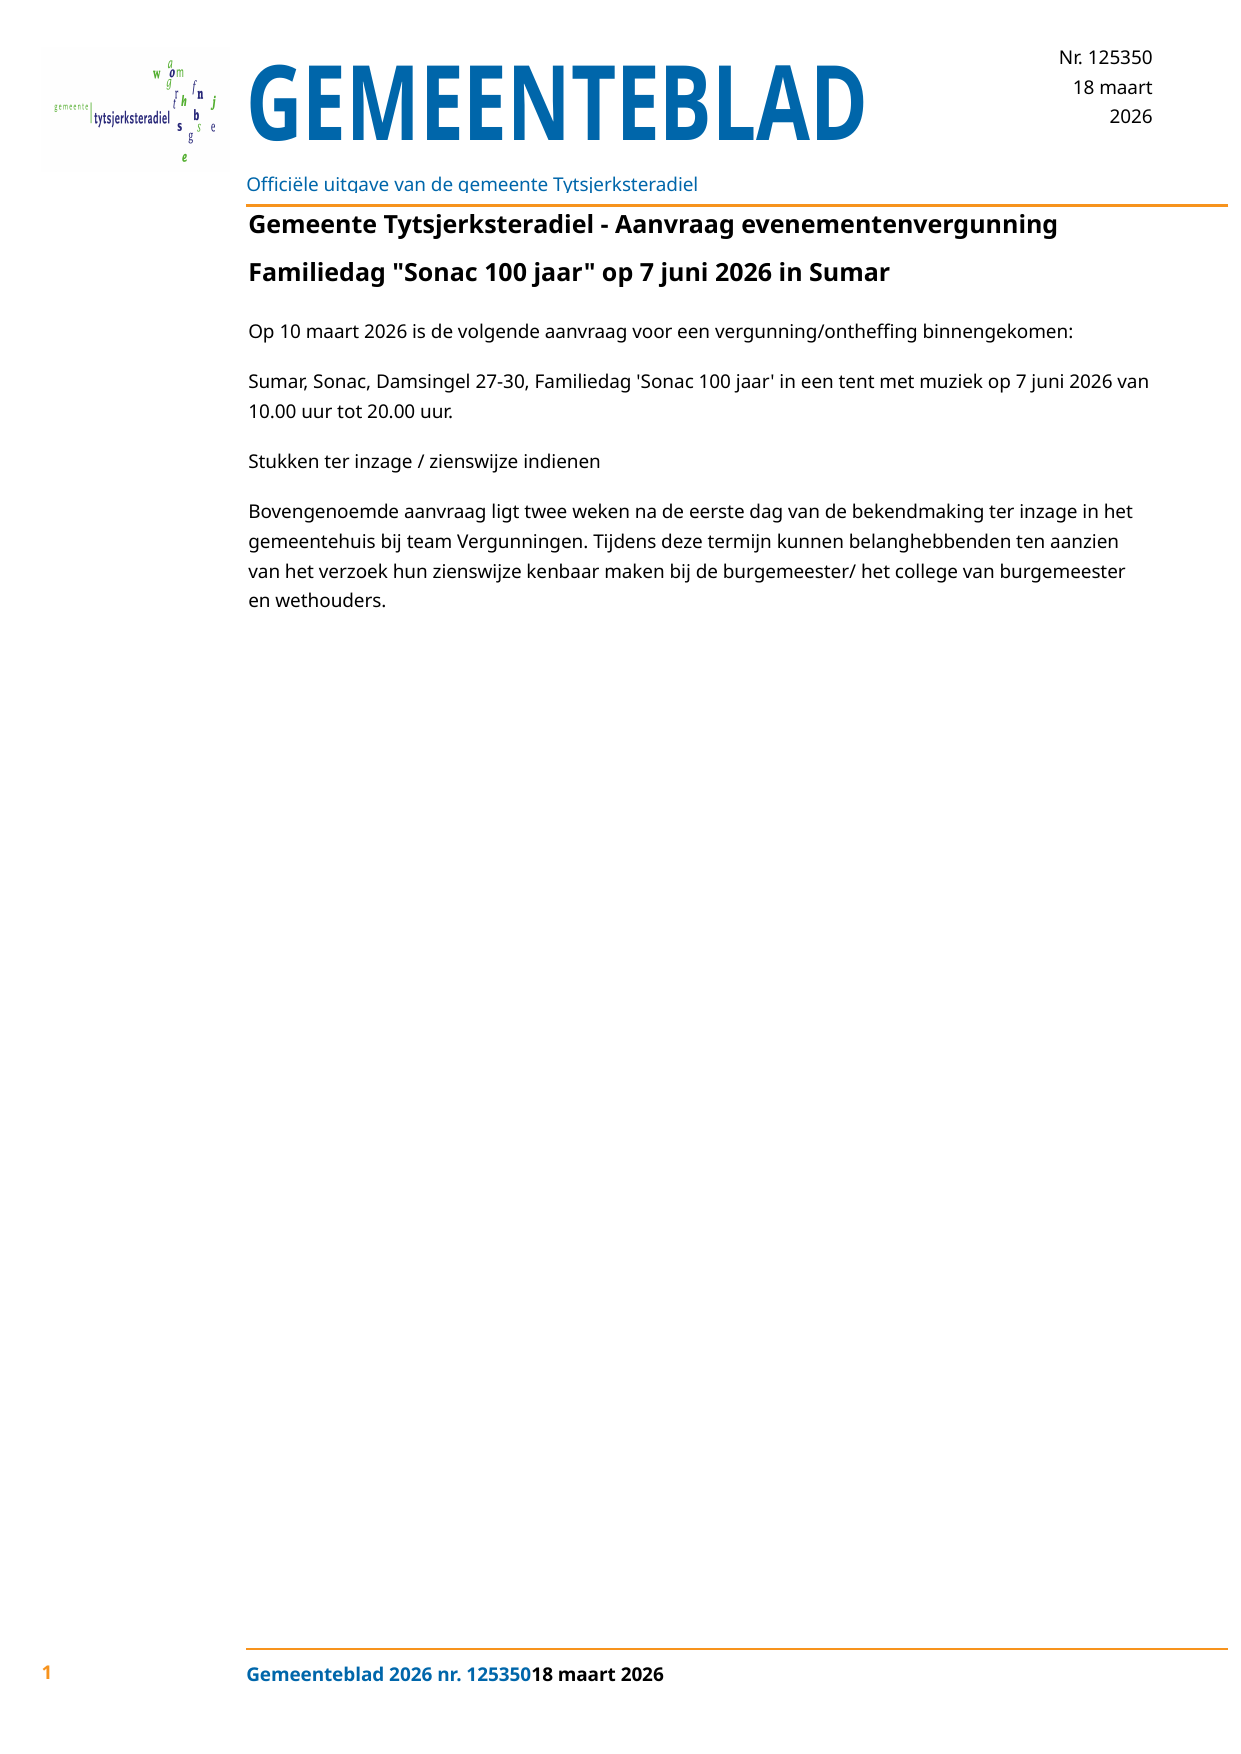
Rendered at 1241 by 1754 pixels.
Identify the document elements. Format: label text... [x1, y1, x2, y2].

text Sumar, Sonac, Damsingel 27-30, Familiedag 'Sonac 100 jaar' in een tent met muziek op 7 juni 2026 van 10.00 uur tot 20.00 uur. [248, 368, 1152, 424]
text Stukken ter inzage / zienswijze indienen [248, 448, 1152, 474]
text Op 10 maart 2026 is de volgende aanvraag voor een vergunning/ontheffing binnengekomen: [248, 318, 1152, 344]
text Bovengenoemde aanvraag ligt twee weken na de eerste dag van de bekendmaking ter inzage in het gemeentehuis bij team Vergunningen. Tijdens deze termijn kunnen belanghebbenden ten aanzien van het verzoek hun zienswijze kenbaar maken bij de burgemeester/ het college van burgemeester en wethouders. [248, 499, 1152, 613]
text Gemeente Tytsjerksteradiel - Aanvraag evenementenvergunning Familiedag "Sonac 100 jaar" op 7 juni 2026 in Sumar [248, 207, 1152, 288]
picture [41, 47, 231, 172]
